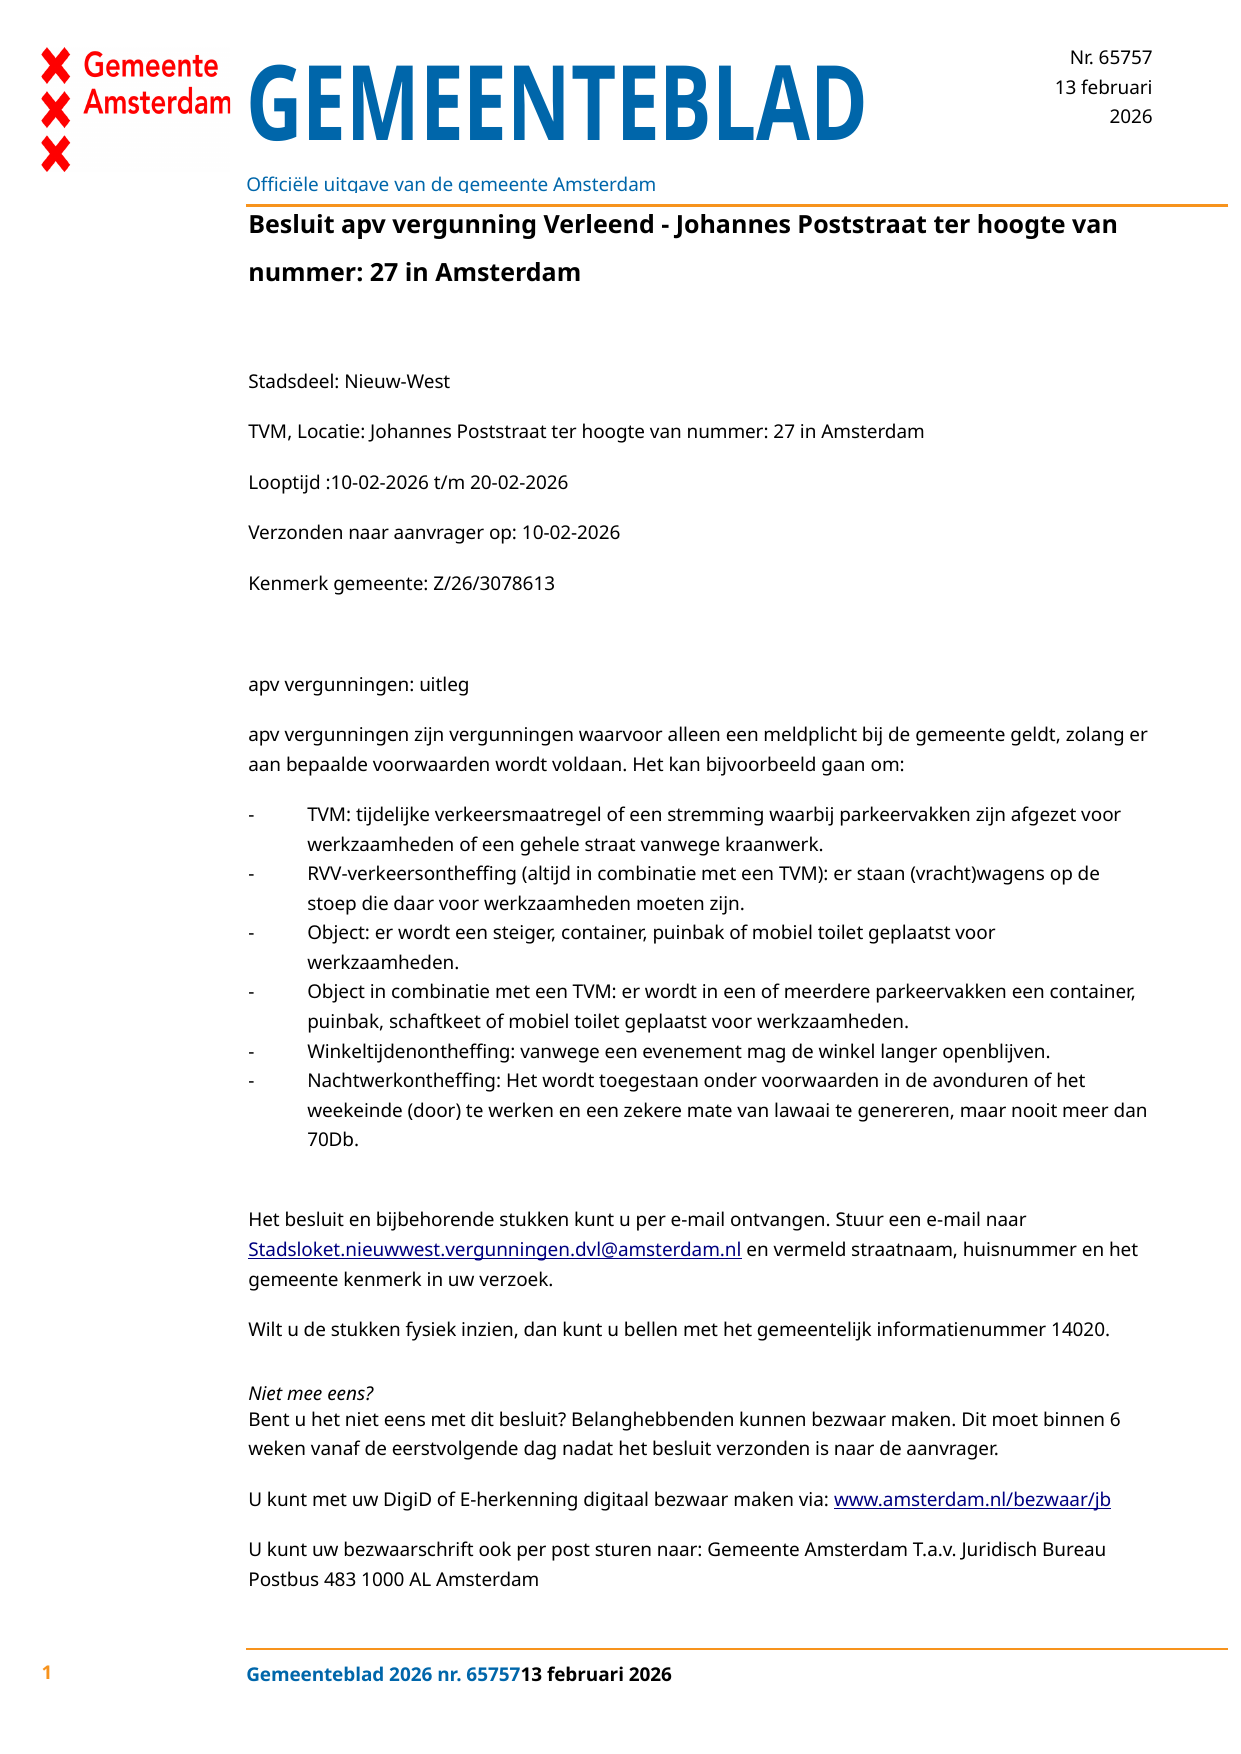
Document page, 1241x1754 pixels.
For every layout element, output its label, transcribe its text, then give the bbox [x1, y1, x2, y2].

text Bent u het niet eens met dit besluit? Belanghebbenden kunnen bezwaar maken. Dit moet binnen 6 weken vanaf de eerstvolgende dag nadat het besluit verzonden is naar de aanvrager. [248, 1406, 1152, 1461]
text Wilt u de stukken fysiek inzien, dan kunt u bellen met het gemeentelijk informatienummer 14020. [248, 1316, 1152, 1342]
text Besluit apv vergunning Verleend - Johannes Poststraat ter hoogte van nummer: 27 in Amsterdam [248, 207, 1152, 288]
text U kunt met uw DigiD of E-herkenning digitaal bezwaar maken via: www.amsterdam.nl/bezwaar/jb [248, 1486, 1152, 1512]
picture [41, 47, 231, 172]
list TVM: tijdelijke verkeersmaatregel of een stremming waarbij parkeervakken zijn afgezet voor werkzaamheden of een gehele straat vanwege kraanwerk. [248, 801, 1152, 857]
list RVV-verkeersontheffing (altijd in combinatie met een TVM): er staan (vracht)wagens op de stoep die daar voor werkzaamheden moeten zijn. [248, 860, 1152, 916]
text Stadsdeel: Nieuw-West [248, 368, 1152, 394]
text TVM, Locatie: Johannes Poststraat ter hoogte van nummer: 27 in Amsterdam [248, 419, 1152, 444]
text Niet mee eens? [248, 1380, 1152, 1406]
list Nachtwerkontheffing: Het wordt toegestaan onder voorwaarden in de avonduren of het weekeinde (door) te werken en een zekere mate van lawaai te genereren, maar nooit meer dan 70Db. [248, 1067, 1152, 1152]
text apv vergunningen zijn vergunningen waarvoor alleen een meldplicht bij de gemeente geldt, zolang er aan bepaalde voorwaarden wordt voldaan. Het kan bijvoorbeeld gaan om: [248, 721, 1152, 777]
text Looptijd :10-02-2026 t/m 20-02-2026 [248, 469, 1152, 495]
text U kunt uw bezwaarschrift ook per post sturen naar: Gemeente Amsterdam T.a.v. Juridisch Bureau Postbus 483 1000 AL Amsterdam [248, 1536, 1152, 1592]
list Object in combinatie met een TVM: er wordt in een of meerdere parkeervakken een container, puinbak, schaftkeet of mobiel toilet geplaatst voor werkzaamheden. [248, 979, 1152, 1034]
text Verzonden naar aanvrager op: 10-02-2026 [248, 519, 1152, 545]
list Object: er wordt een steiger, container, puinbak of mobiel toilet geplaatst voor werkzaamheden. [248, 919, 1152, 975]
text Kenmerk gemeente: Z/26/3078613 [248, 570, 1152, 596]
text apv vergunningen: uitleg [248, 671, 1152, 697]
list Winkeltijdenontheffing: vanwege een evenement mag de winkel langer openblijven. [248, 1038, 1152, 1064]
text Het besluit en bijbehorende stukken kunt u per e-mail ontvangen. Stuur een e-mail naar Stadsloket.nieuwwest.vergunningen.dvl@amsterdam.nl en vermeld straatnaam, huisnummer en het gemeente kenmerk in uw verzoek. [248, 1207, 1152, 1292]
